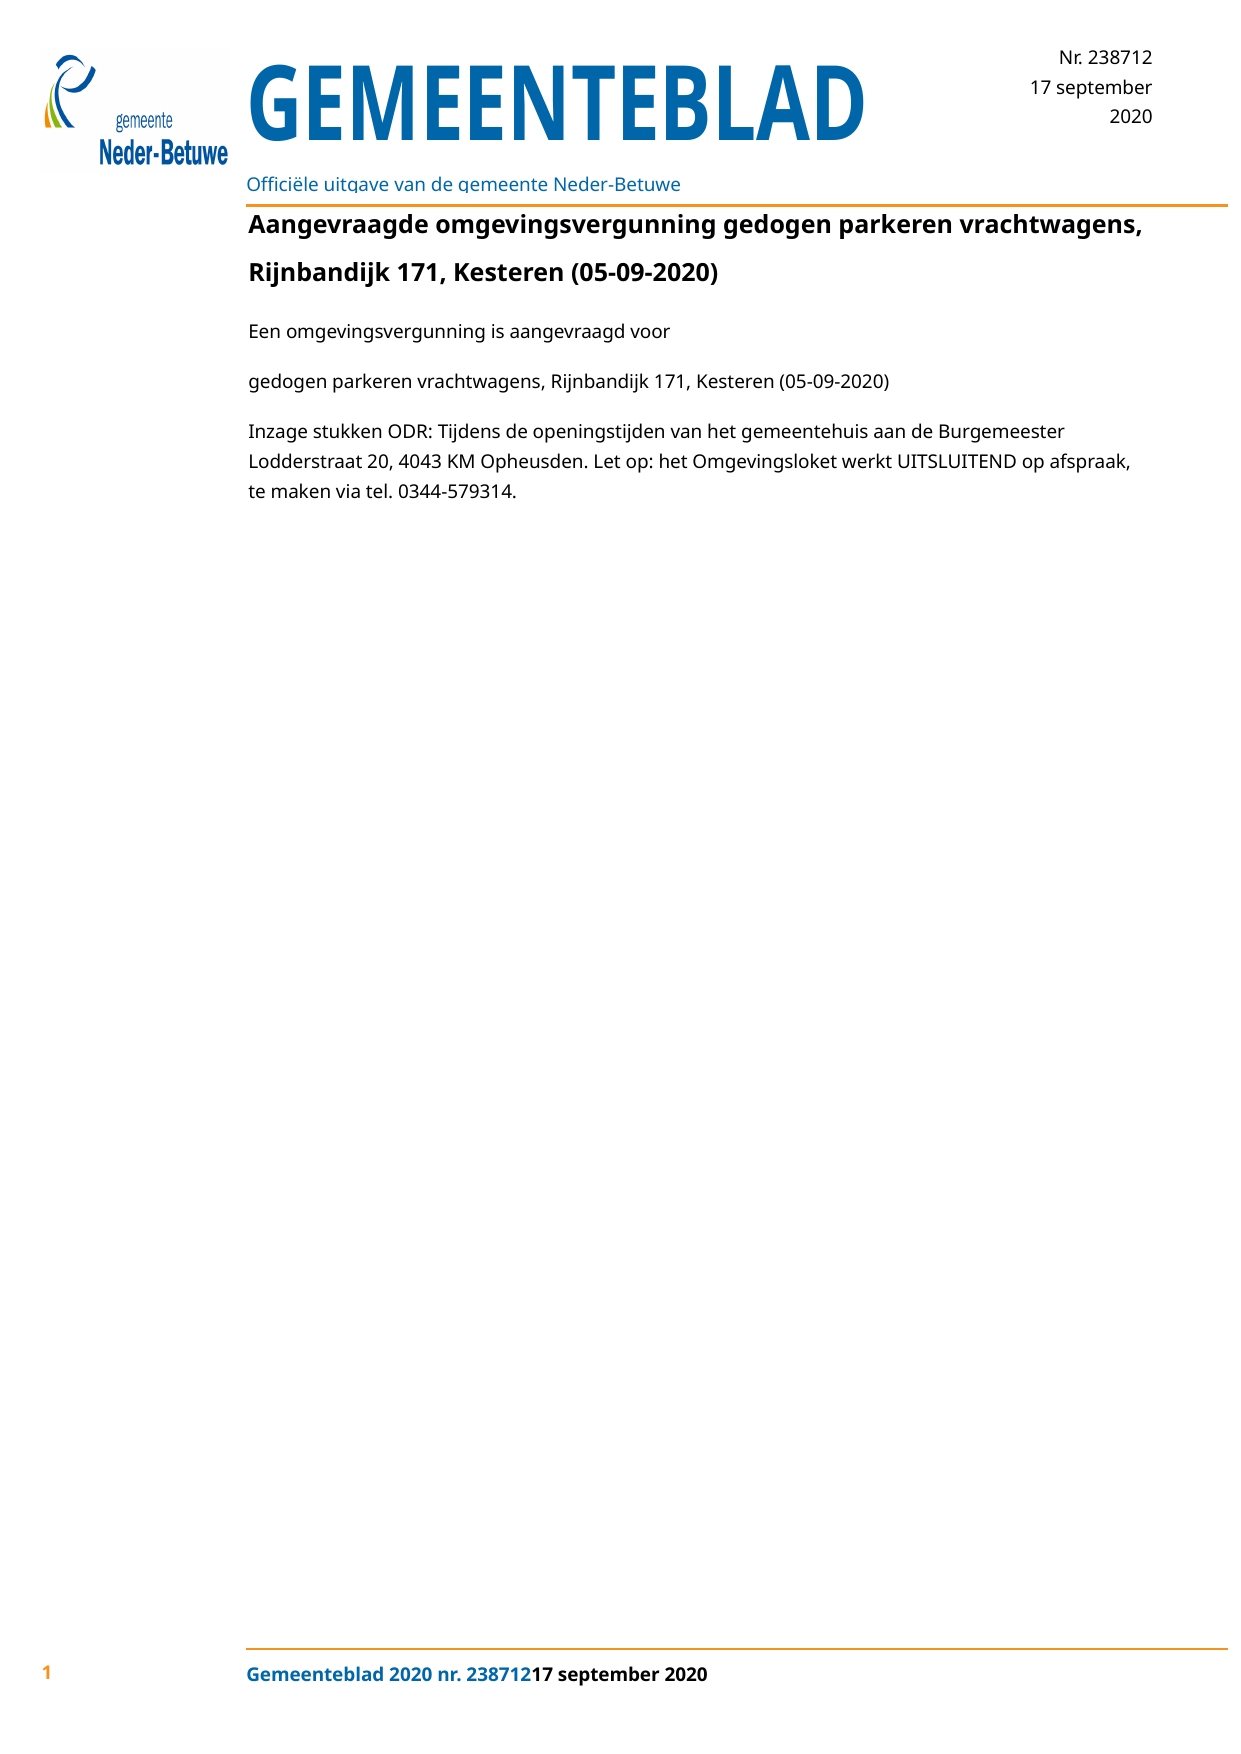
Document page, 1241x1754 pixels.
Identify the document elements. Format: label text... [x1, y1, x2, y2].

text Aangevraagde omgevingsvergunning gedogen parkeren vrachtwagens, Rijnbandijk 171, Kesteren (05-09-2020) [248, 207, 1152, 288]
text Een omgevingsvergunning is aangevraagd voor [248, 318, 1152, 344]
text gedogen parkeren vrachtwagens, Rijnbandijk 171, Kesteren (05-09-2020) [248, 368, 1152, 394]
picture [41, 47, 231, 172]
text Inzage stukken ODR: Tijdens de openingstijden van het gemeentehuis aan de Burgemeester Lodderstraat 20, 4043 KM Opheusden. Let op: het Omgevingsloket werkt UITSLUITEND op afspraak, te maken via tel. 0344-579314. [248, 419, 1152, 504]
